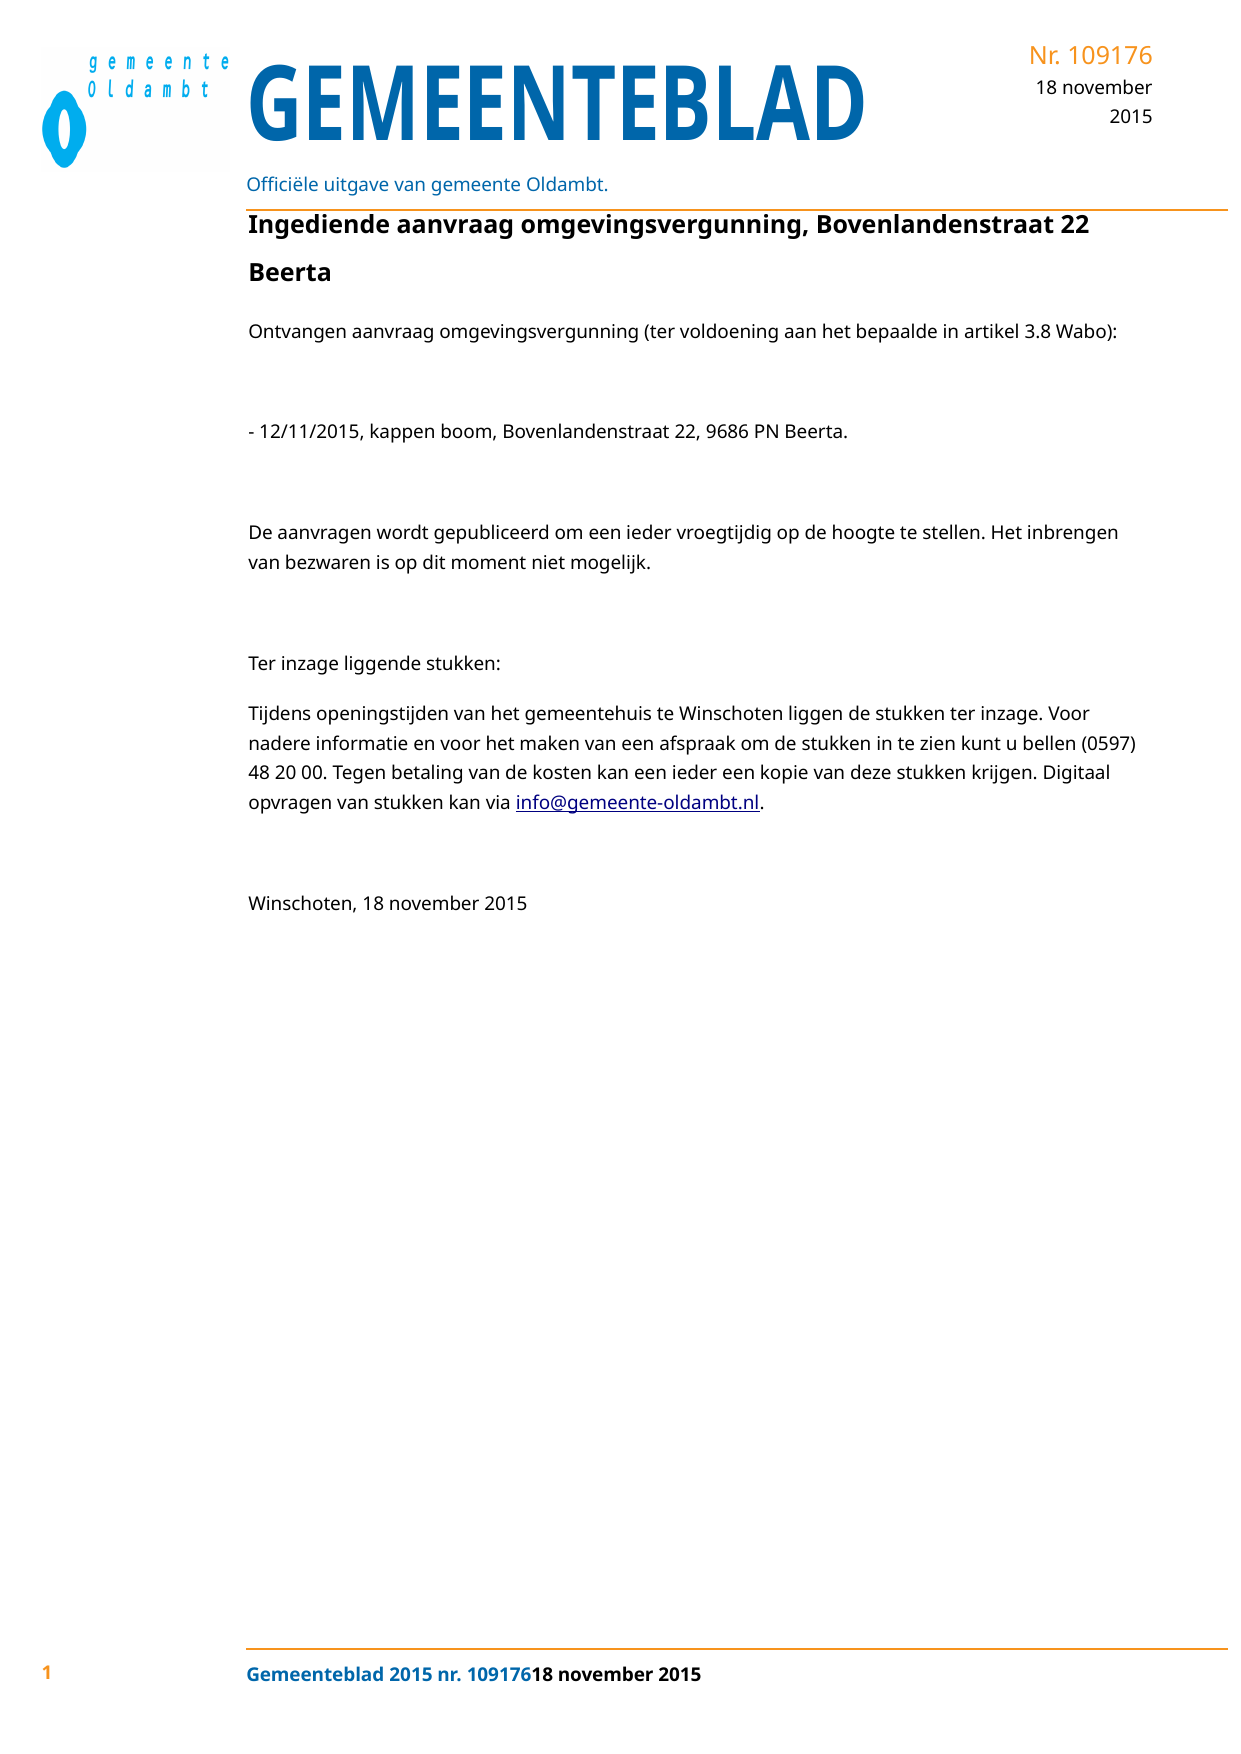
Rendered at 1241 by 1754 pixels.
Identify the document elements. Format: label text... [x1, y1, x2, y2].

text - 12/11/2015, kappen boom, Bovenlandenstraat 22, 9686 PN Beerta. [248, 419, 1152, 444]
text Winschoten, 18 november 2015 [248, 890, 1152, 916]
text Ontvangen aanvraag omgevingsvergunning (ter voldoening aan het bepaalde in artikel 3.8 Wabo): [248, 318, 1152, 344]
text Ter inzage liggende stukken: [248, 650, 1152, 676]
picture [41, 47, 231, 172]
text De aanvragen wordt gepubliceerd om een ieder vroegtijdig op de hoogte te stellen. Het inbrengen van bezwaren is op dit moment niet mogelijk. [248, 519, 1152, 575]
text Tijdens openingstijden van het gemeentehuis te Winschoten liggen de stukken ter inzage. Voor nadere informatie en voor het maken van een afspraak om de stukken in te zien kunt u bellen (0597) 48 20 00. Tegen betaling van de kosten kan een ieder een kopie van deze stukken krijgen. Digitaal opvragen van stukken kan via info@gemeente-oldambt.nl. [248, 700, 1152, 815]
text Ingediende aanvraag omgevingsvergunning, Bovenlandenstraat 22 Beerta [248, 211, 1152, 288]
